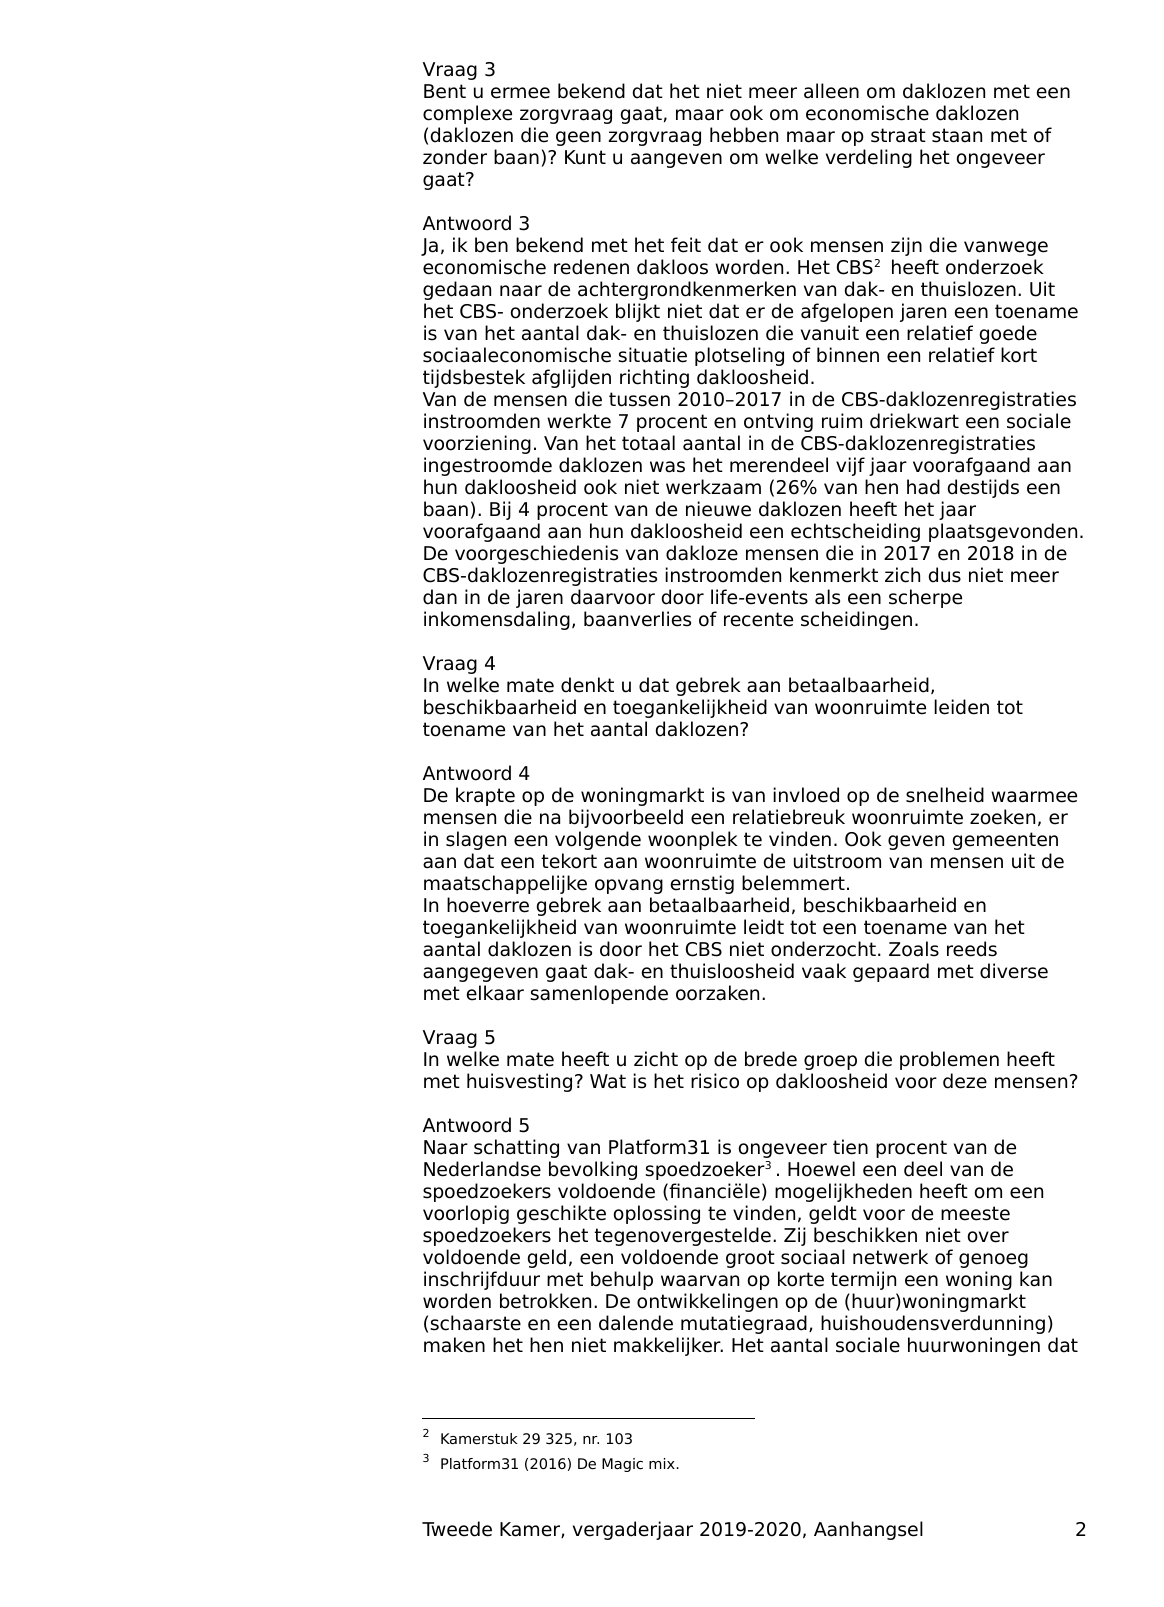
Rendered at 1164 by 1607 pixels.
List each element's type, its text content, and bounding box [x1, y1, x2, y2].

text Bent u ermee bekend dat het niet meer alleen om daklozen met een complexe zorgvraag gaat, maar ook om economische daklozen (daklozen die geen zorgvraag hebben maar op straat staan met of zonder baan)? Kunt u aangeven om welke verdeling het ongeveer gaat? [422, 81, 1087, 191]
text Antwoord 5 [422, 1115, 1087, 1137]
text Antwoord 4 [422, 763, 1087, 785]
text In welke mate denkt u dat gebrek aan betaalbaarheid, beschikbaarheid en toegankelijkheid van woonruimte leiden tot toename van het aantal daklozen? [422, 675, 1087, 741]
text Vraag 5 [422, 1027, 1087, 1049]
text Ja, ik ben bekend met het feit dat er ook mensen zijn die vanwege economische redenen dakloos worden. Het CBS heeft onderzoek gedaan naar de achtergrondkenmerken van dak- en thuislozen. Uit het CBS- onderzoek blijkt niet dat er de afgelopen jaren een toename is van het aantal dak- en thuislozen die vanuit een relatief goede sociaaleconomische situatie plotseling of binnen een relatief kort tijdsbestek afglijden richting dakloosheid. [422, 235, 1087, 389]
text De krapte op de woningmarkt is van invloed op de snelheid waarmee mensen die na bijvoorbeeld een relatiebreuk woonruimte zoeken, er in slagen een volgende woonplek te vinden. Ook geven gemeenten aan dat een tekort aan woonruimte de uitstroom van mensen uit de maatschappelijke opvang ernstig belemmert. [422, 785, 1087, 895]
text In welke mate heeft u zicht op de brede groep die problemen heeft met huisvesting? Wat is het risico op dakloosheid voor deze mensen? [422, 1049, 1087, 1093]
text Vraag 4 [422, 653, 1087, 675]
text Vraag 3 [422, 59, 1087, 81]
text Naar schatting van Platform31 is ongeveer tien procent van de Nederlandse bevolking spoedzoeker. Hoewel een deel van de spoedzoekers voldoende (financiële) mogelijkheden heeft om een voorlopig geschikte oplossing te vinden, geldt voor de meeste spoedzoekers het tegenovergestelde. Zij beschikken niet over voldoende geld, een voldoende groot sociaal netwerk of genoeg inschrijfduur met behulp waarvan op korte termijn een woning kan worden betrokken. De ontwikkelingen op de (huur)woningmarkt (schaarste en een dalende mutatiegraad, huishoudensverdunning) maken het hen niet makkelijker. Het aantal sociale huurwoningen dat [422, 1137, 1087, 1357]
text In hoeverre gebrek aan betaalbaarheid, beschikbaarheid en toegankelijkheid van woonruimte leidt tot een toename van het aantal daklozen is door het CBS niet onderzocht. Zoals reeds aangegeven gaat dak- en thuisloosheid vaak gepaard met diverse met elkaar samenlopende oorzaken. [422, 895, 1087, 1005]
text Van de mensen die tussen 2010–2017 in de CBS-daklozenregistraties instroomden werkte 7 procent en ontving ruim driekwart een sociale voorziening. Van het totaal aantal in de CBS-daklozenregistraties ingestroomde daklozen was het merendeel vijf jaar voorafgaand aan hun dakloosheid ook niet werkzaam (26% van hen had destijds een baan). Bij 4 procent van de nieuwe daklozen heeft het jaar voorafgaand aan hun dakloosheid een echtscheiding plaatsgevonden. De voorgeschiedenis van dakloze mensen die in 2017 en 2018 in de CBS-daklozenregistraties instroomden kenmerkt zich dus niet meer dan in de jaren daarvoor door life-events als een scherpe inkomensdaling, baanverlies of recente scheidingen. [422, 389, 1087, 631]
text Antwoord 3 [422, 213, 1087, 235]
text Kamerstuk 29 325, nr. 103 [422, 1427, 1087, 1449]
text Platform31 (2016) De Magic mix. [422, 1452, 1087, 1474]
